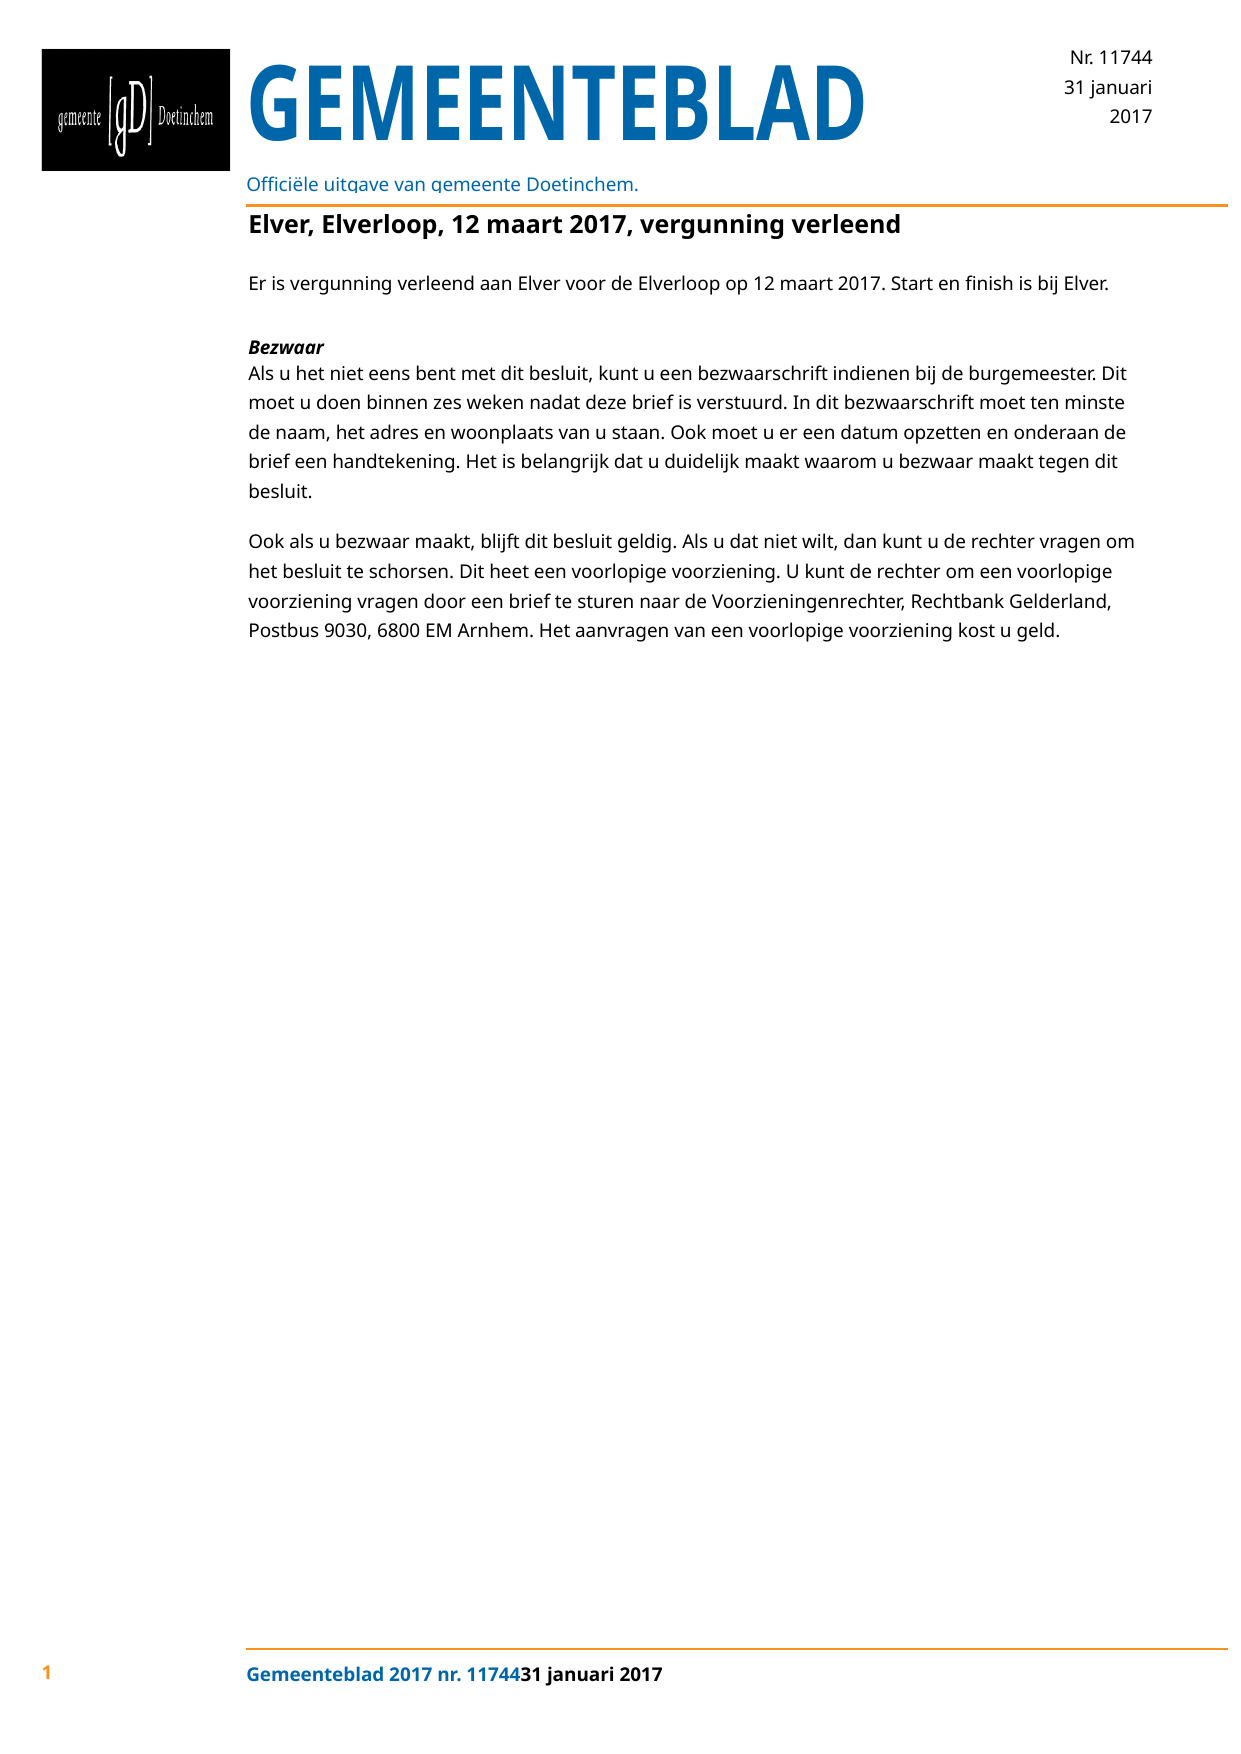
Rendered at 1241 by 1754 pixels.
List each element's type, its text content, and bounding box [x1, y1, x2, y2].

text Elver, Elverloop, 12 maart 2017, vergunning verleend [248, 207, 1152, 241]
picture [41, 47, 231, 172]
text Als u het niet eens bent met dit besluit, kunt u een bezwaarschrift indienen bij de burgemeester. Dit moet u doen binnen zes weken nadat deze brief is verstuurd. In dit bezwaarschrift moet ten minste de naam, het adres en woonplaats van u staan. Ook moet u er een datum opzetten en onderaan de brief een handtekening. Het is belangrijk dat u duidelijk maakt waarom u bezwaar maakt tegen dit besluit. [248, 360, 1152, 504]
text Ook als u bezwaar maakt, blijft dit besluit geldig. Als u dat niet wilt, dan kunt u de rechter vragen om het besluit te schorsen. Dit heet een voorlopige voorziening. U kunt de rechter om een voorlopige voorziening vragen door een brief te sturen naar de Voorzieningenrechter, Rechtbank Gelderland, Postbus 9030, 6800 EM Arnhem. Het aanvragen van een voorlopige voorziening kost u geld. [248, 529, 1152, 643]
text Bezwaar [248, 334, 1152, 360]
text Er is vergunning verleend aan Elver voor de Elverloop op 12 maart 2017. Start en finish is bij Elver. [248, 270, 1152, 296]
